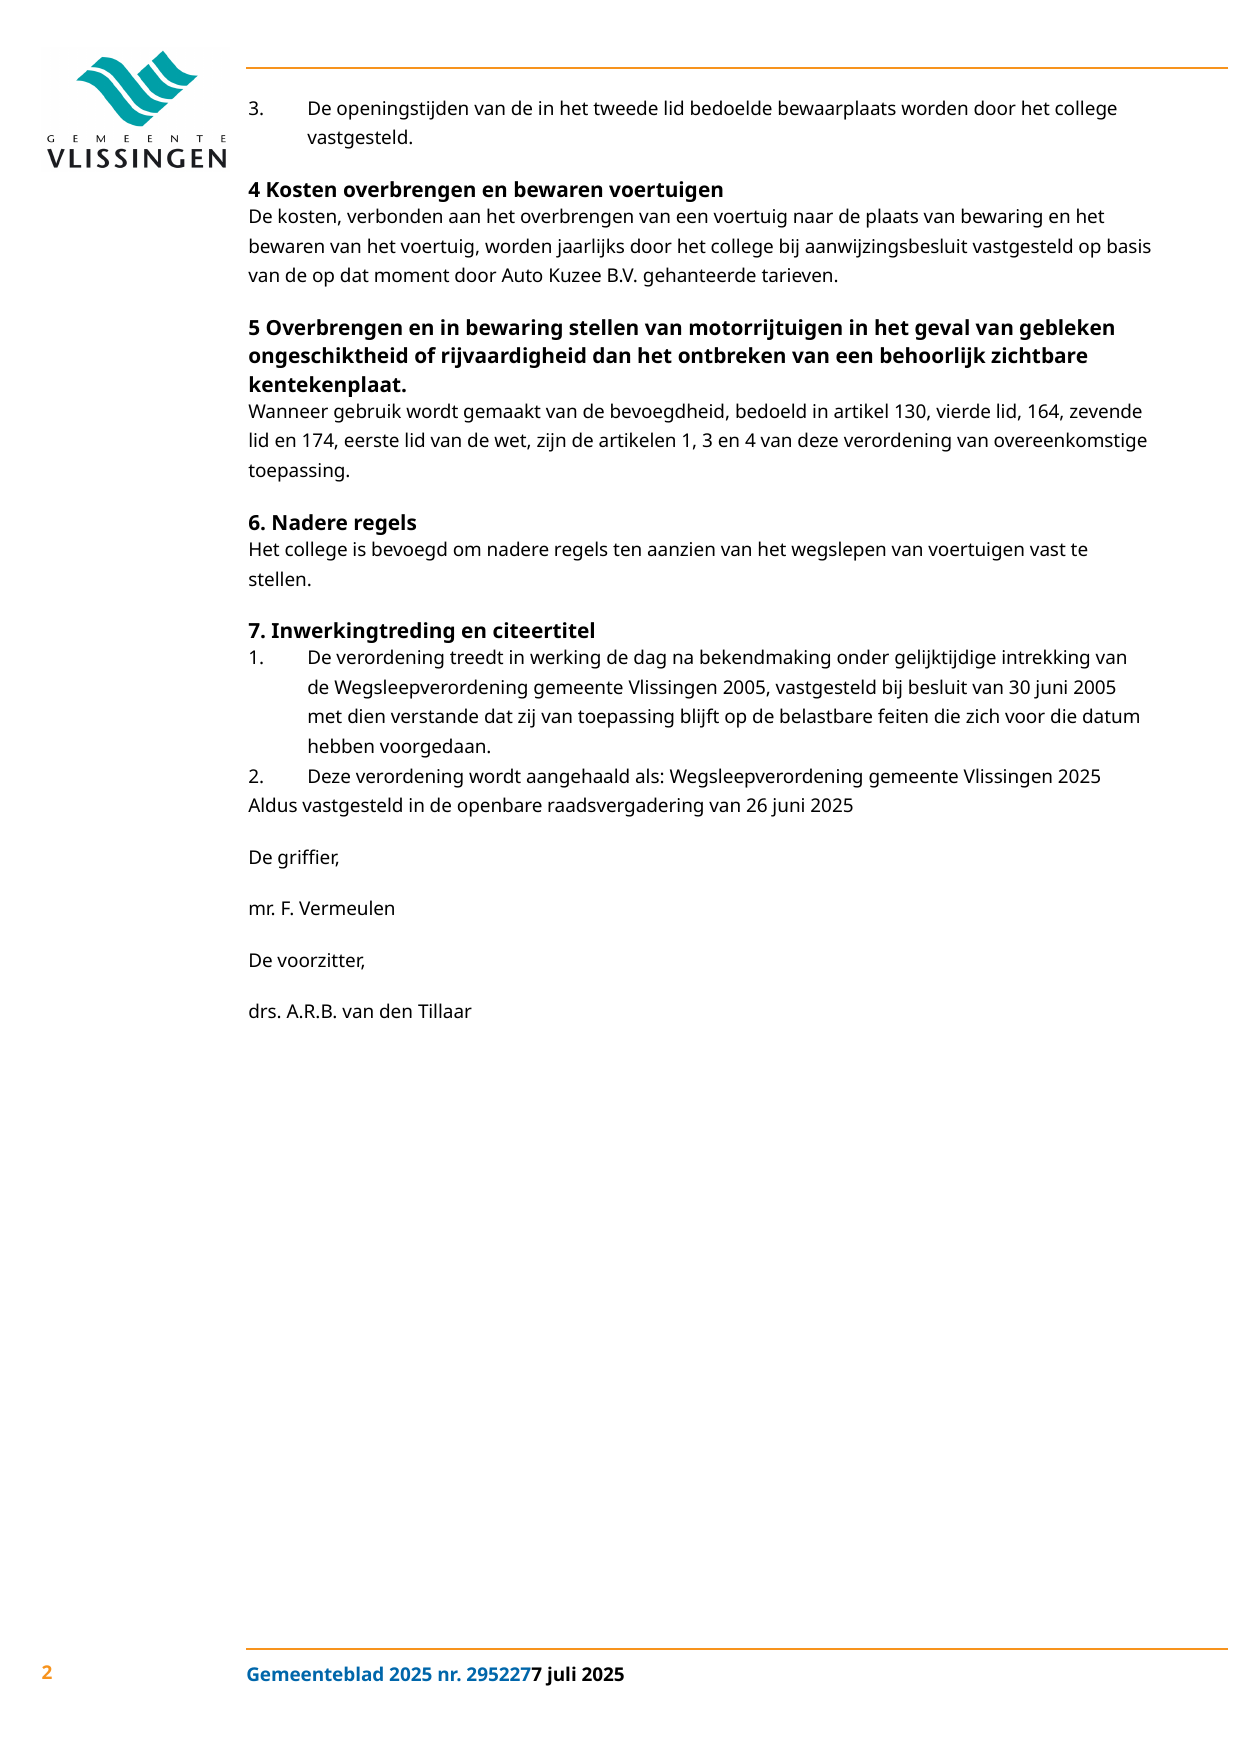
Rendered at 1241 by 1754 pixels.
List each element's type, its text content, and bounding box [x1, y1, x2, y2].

text drs. A.R.B. van den Tillaar [248, 998, 1152, 1024]
text 6. Nadere regels [248, 508, 1152, 536]
text mr. F. Vermeulen [248, 895, 1152, 921]
list De verordening treedt in werking de dag na bekendmaking onder gelijktijdige intrekking van de Wegsleepverordening gemeente Vlissingen 2005, vastgesteld bij besluit van 30 juni 2005 met dien verstande dat zij van toepassing blijft op de belastbare feiten die zich voor die datum hebben voorgedaan. [248, 644, 1152, 759]
picture [41, 47, 231, 172]
text De griffier, [248, 844, 1152, 870]
text Het college is bevoegd om nadere regels ten aanzien van het wegslepen van voertuigen vast te stellen. [248, 536, 1152, 591]
text 5 Overbrengen en in bewaring stellen van motorrijtuigen in het geval van gebleken ongeschiktheid of rijvaardigheid dan het ontbreken van een behoorlijk zichtbare kentekenplaat. [248, 313, 1152, 398]
text Aldus vastgesteld in de openbare raadsvergadering van 26 juni 2025 [248, 792, 1152, 818]
text 7. Inwerkingtreding en citeertitel [248, 616, 1152, 644]
list De openingstijden van de in het tweede lid bedoelde bewaarplaats worden door het college vastgesteld. [248, 95, 1152, 150]
text De voorzitter, [248, 947, 1152, 973]
text De kosten, verbonden aan het overbrengen van een voertuig naar de plaats van bewaring en het bewaren van het voertuig, worden jaarlijks door het college bij aanwijzingsbesluit vastgesteld op basis van de op dat moment door Auto Kuzee B.V. gehanteerde tarieven. [248, 203, 1152, 288]
list Deze verordening wordt aangehaald als: Wegsleepverordening gemeente Vlissingen 2025 [248, 763, 1152, 789]
text 4 Kosten overbrengen en bewaren voertuigen [248, 175, 1152, 203]
text Wanneer gebruik wordt gemaakt van de bevoegdheid, bedoeld in artikel 130, vierde lid, 164, zevende lid en 174, eerste lid van de wet, zijn de artikelen 1, 3 en 4 van deze verordening van overeenkomstige toepassing. [248, 398, 1152, 483]
